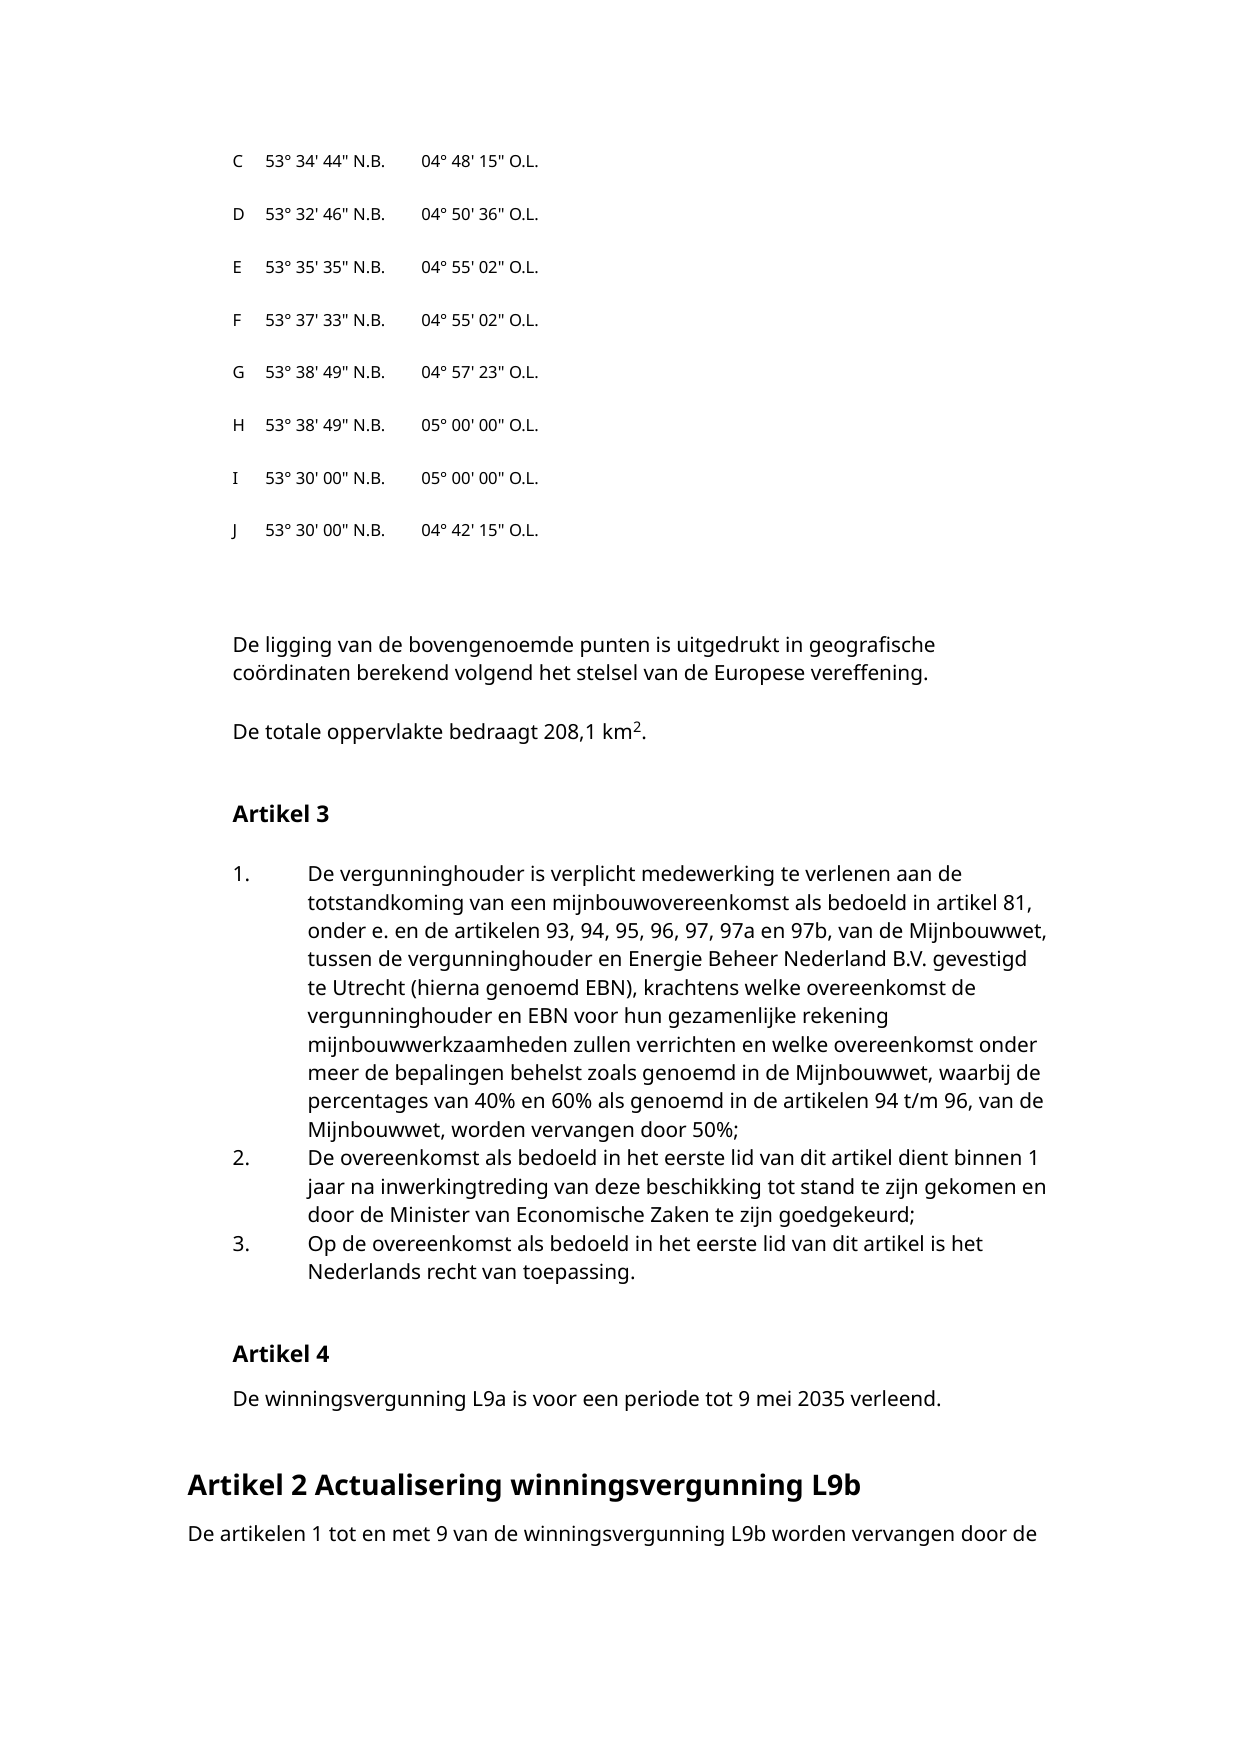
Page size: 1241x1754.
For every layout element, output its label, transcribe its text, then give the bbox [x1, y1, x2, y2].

list Op de overeenkomst als bedoeld in het eerste lid van dit artikel is het Nederlands recht van toepassing. [232, 1229, 1053, 1286]
text De ligging van de bovengenoemde punten is uitgedrukt in geografische coördinaten berekend volgend het stelsel van de Europese vereffening. [232, 630, 1053, 687]
table_cell 04° 42' 15" O.L. [421, 519, 1053, 572]
table_cell 53° 34' 44" N.B. [265, 150, 421, 203]
table_cell 53° 30' 00" N.B. [265, 466, 421, 519]
table_cell 53° 35' 35" N.B. [265, 255, 421, 308]
table_cell 53° 38' 49" N.B. [265, 414, 421, 466]
subtitle Artikel 3 [232, 798, 1053, 829]
table_cell I [233, 466, 265, 519]
list De overeenkomst als bedoeld in het eerste lid van dit artikel dient binnen 1 jaar na inwerkingtreding van deze beschikking tot stand te zijn gekomen en door de Minister van Economische Zaken te zijn goedgekeurd; [232, 1143, 1053, 1229]
text De artikelen 1 tot en met 9 van de winningsvergunning L9b worden vervangen door de [187, 1519, 1053, 1547]
table_cell 05° 00' 00" O.L. [421, 414, 1053, 466]
table_cell 53° 38' 49" N.B. [265, 361, 421, 413]
table_cell C [233, 150, 265, 203]
table_cell 53° 32' 46" N.B. [265, 203, 421, 255]
table_cell 53° 37' 33" N.B. [265, 308, 421, 361]
table_cell 53° 30' 00" N.B. [265, 519, 421, 572]
text De totale oppervlakte bedraagt 208,1 km2. [232, 717, 1053, 745]
table_cell 04° 55' 02" O.L. [421, 308, 1053, 361]
text De winningsvergunning L9a is voor een periode tot 9 mei 2035 verleend. [232, 1384, 1053, 1413]
subtitle Artikel 4 [232, 1338, 1053, 1369]
table_cell E [233, 255, 265, 308]
subtitle Artikel 2 Actualisering winningsvergunning L9b [187, 1465, 1053, 1504]
table_cell 04° 55' 02" O.L. [421, 255, 1053, 308]
list De vergunninghouder is verplicht medewerking te verlenen aan de totstandkoming van een mijnbouwovereenkomst als bedoeld in artikel 81, onder e. en de artikelen 93, 94, 95, 96, 97, 97a en 97b, van de Mijnbouwwet, tussen de vergunninghouder en Energie Beheer Nederland B.V. gevestigd te Utrecht (hierna genoemd EBN), krachtens welke overeenkomst de vergunninghouder en EBN voor hun gezamenlijke rekening mijnbouwwerkzaamheden zullen verrichten en welke overeenkomst onder meer de bepalingen behelst zoals genoemd in de Mijnbouwwet, waarbij de percentages van 40% en 60% als genoemd in de artikelen 94 t/m 96, van de Mijnbouwwet, worden vervangen door 50%; [232, 859, 1053, 1143]
table_cell F [233, 308, 265, 361]
table_cell H [233, 414, 265, 466]
table_cell 05° 00' 00" O.L. [421, 466, 1053, 519]
table_cell 04° 50' 36" O.L. [421, 203, 1053, 255]
table_cell J [233, 519, 265, 572]
table_cell 04° 57' 23" O.L. [421, 361, 1053, 413]
table_cell D [233, 203, 265, 255]
table_cell G [233, 361, 265, 413]
table_cell 04° 48' 15" O.L. [421, 150, 1053, 203]
